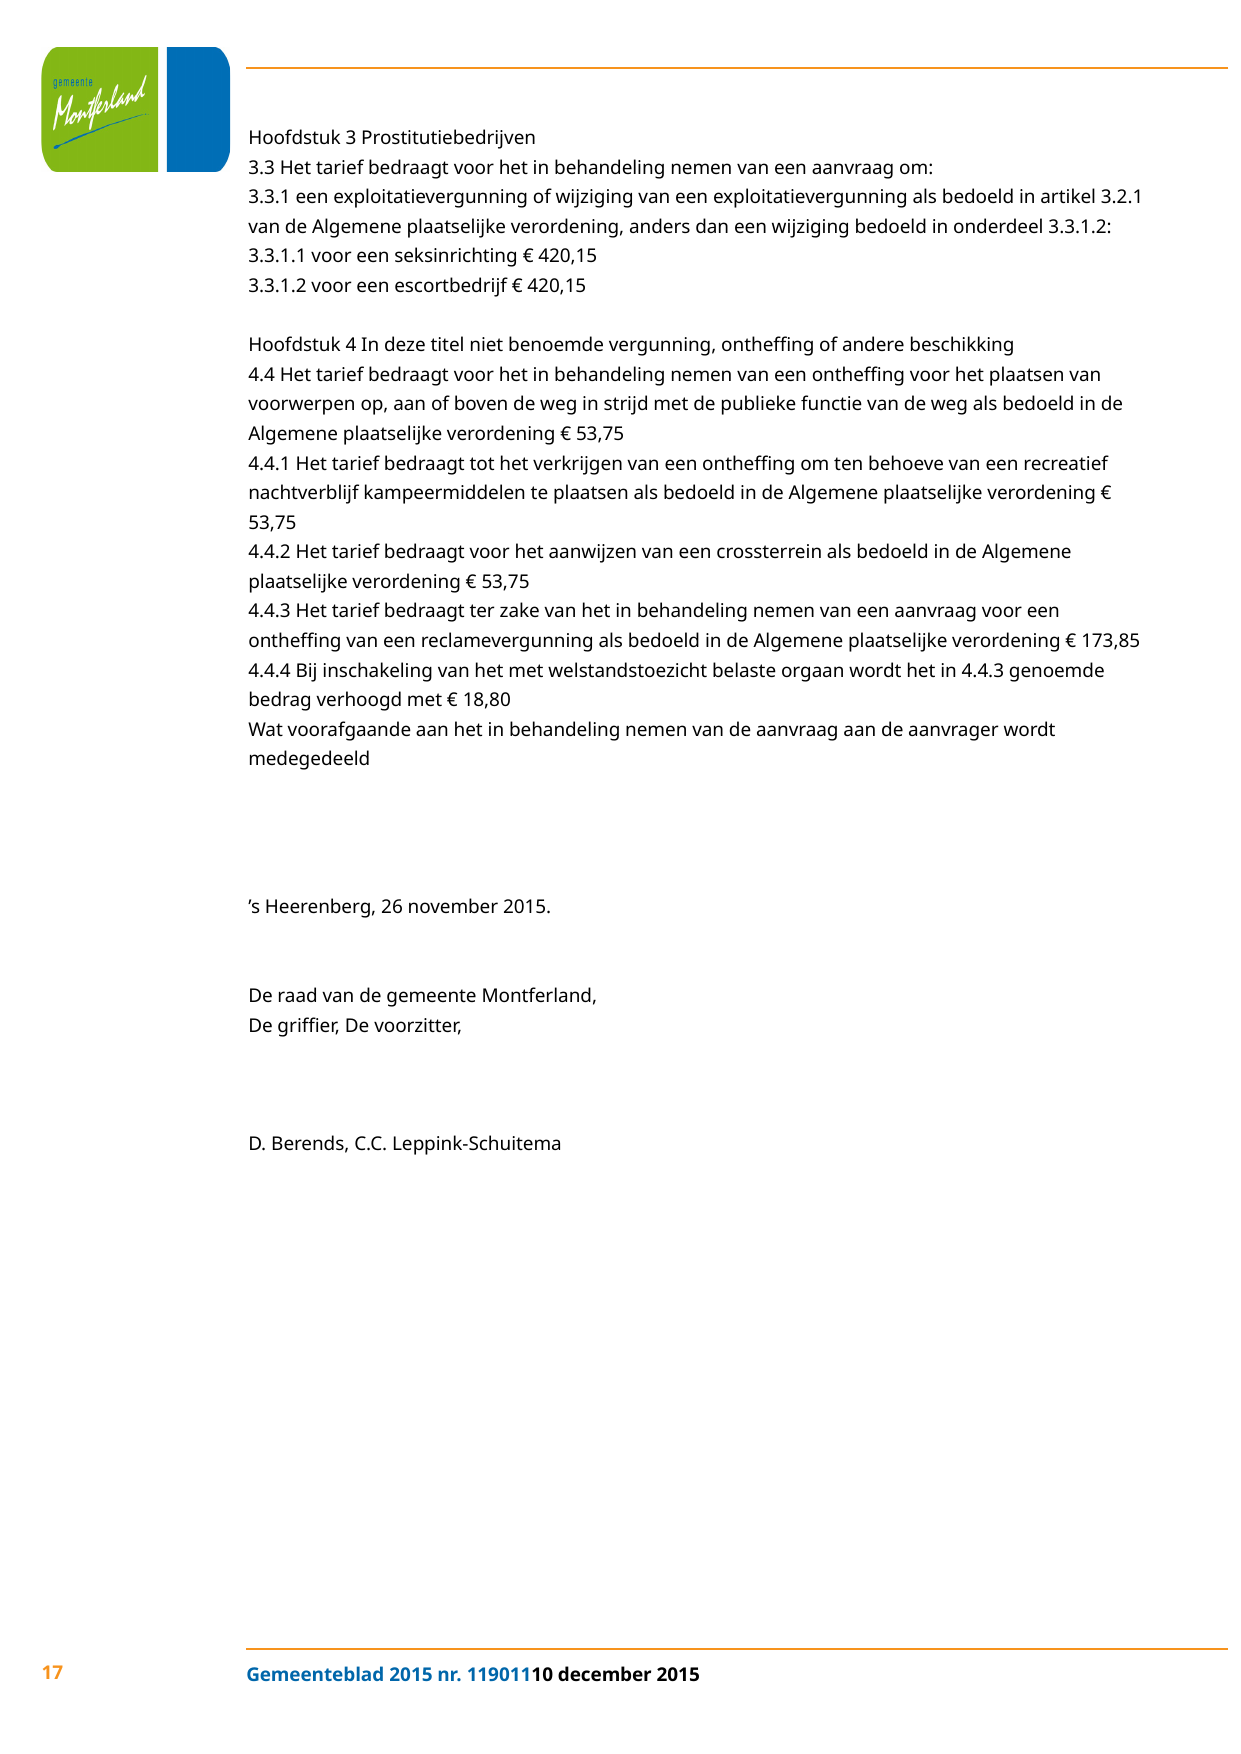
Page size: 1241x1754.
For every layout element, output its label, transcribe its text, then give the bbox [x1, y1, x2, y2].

text 4.4 Het tarief bedraagt voor het in behandeling nemen van een ontheffing voor het plaatsen van voorwerpen op, aan of boven de weg in strijd met de publieke functie van de weg als bedoeld in de Algemene plaatselijke verordening € 53,75 [248, 361, 1152, 446]
text 3.3.1.1 voor een seksinrichting € 420,15 [248, 243, 1152, 268]
text 4.4.2 Het tarief bedraagt voor het aanwijzen van een crossterrein als bedoeld in de Algemene plaatselijke verordening € 53,75 [248, 538, 1152, 594]
text Wat voorafgaande aan het in behandeling nemen van de aanvraag aan de aanvrager wordt medegedeeld [248, 716, 1152, 771]
picture [41, 47, 231, 172]
text D. Berends, C.C. Leppink-Schuitema [248, 1130, 1152, 1156]
text Hoofdstuk 4 In deze titel niet benoemde vergunning, ontheffing of andere beschikking [248, 331, 1152, 357]
text De raad van de gemeente Montferland, [248, 982, 1152, 1008]
text 3.3.1 een exploitatievergunning of wijziging van een exploitatievergunning als bedoeld in artikel 3.2.1 van de Algemene plaatselijke verordening, anders dan een wijziging bedoeld in onderdeel 3.3.1.2: [248, 183, 1152, 239]
text 4.4.3 Het tarief bedraagt ter zake van het in behandeling nemen van een aanvraag voor een ontheffing van een reclamevergunning als bedoeld in de Algemene plaatselijke verordening € 173,85 [248, 598, 1152, 653]
text 4.4.1 Het tarief bedraagt tot het verkrijgen van een ontheffing om ten behoeve van een recreatief nachtverblijf kampeermiddelen te plaatsen als bedoeld in de Algemene plaatselijke verordening € 53,75 [248, 450, 1152, 535]
text 3.3.1.2 voor een escortbedrijf € 420,15 [248, 272, 1152, 298]
text Hoofdstuk 3 Prostitutiebedrijven [248, 124, 1152, 150]
text 4.4.4 Bij inschakeling van het met welstandstoezicht belaste orgaan wordt het in 4.4.3 genoemde bedrag verhoogd met € 18,80 [248, 657, 1152, 712]
text 3.3 Het tarief bedraagt voor het in behandeling nemen van een aanvraag om: [248, 154, 1152, 180]
text ’s Heerenberg, 26 november 2015. [248, 893, 1152, 919]
text De griffier, De voorzitter, [248, 1012, 1152, 1038]
